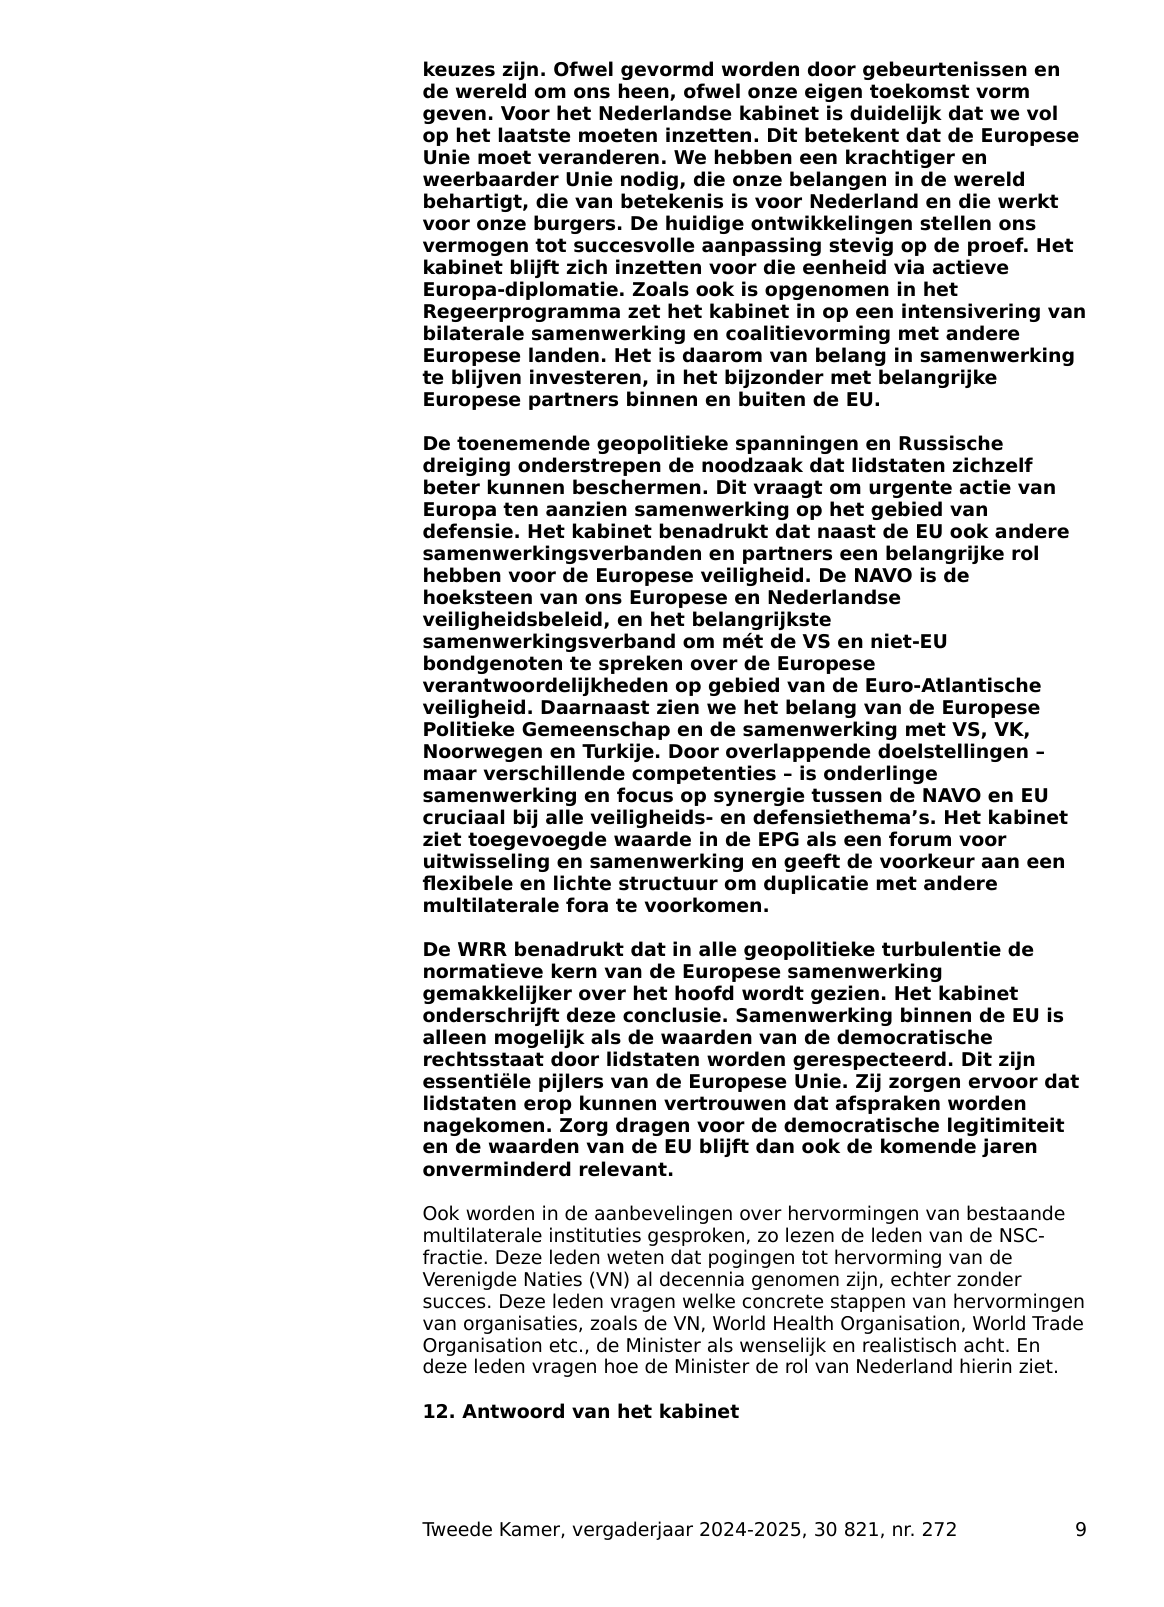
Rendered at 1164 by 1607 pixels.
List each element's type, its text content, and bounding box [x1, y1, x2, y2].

text keuzes zijn. Ofwel gevormd worden door gebeurtenissen en de wereld om ons heen, ofwel onze eigen toekomst vorm geven. Voor het Nederlandse kabinet is duidelijk dat we vol op het laatste moeten inzetten. Dit betekent dat de Europese Unie moet veranderen. We hebben een krachtiger en weerbaarder Unie nodig, die onze belangen in de wereld behartigt, die van betekenis is voor Nederland en die werkt voor onze burgers. De huidige ontwikkelingen stellen ons vermogen tot succesvolle aanpassing stevig op de proef. Het kabinet blijft zich inzetten voor die eenheid via actieve Europa-diplomatie. Zoals ook is opgenomen in het Regeerprogramma zet het kabinet in op een intensivering van bilaterale samenwerking en coalitievorming met andere Europese landen. Het is daarom van belang in samenwerking te blijven investeren, in het bijzonder met belangrijke Europese partners binnen en buiten de EU. [422, 59, 1087, 411]
text De toenemende geopolitieke spanningen en Russische dreiging onderstrepen de noodzaak dat lidstaten zichzelf beter kunnen beschermen. Dit vraagt om urgente actie van Europa ten aanzien samenwerking op het gebied van defensie. Het kabinet benadrukt dat naast de EU ook andere samenwerkingsverbanden en partners een belangrijke rol hebben voor de Europese veiligheid. De NAVO is de hoeksteen van ons Europese en Nederlandse veiligheidsbeleid, en het belangrijkste samenwerkingsverband om mét de VS en niet-EU bondgenoten te spreken over de Europese verantwoordelijkheden op gebied van de Euro-Atlantische veiligheid. Daarnaast zien we het belang van de Europese Politieke Gemeenschap en de samenwerking met VS, VK, Noorwegen en Turkije. Door overlappende doelstellingen – maar verschillende competenties – is onderlinge samenwerking en focus op synergie tussen de NAVO en EU cruciaal bij alle veiligheids- en defensiethema’s. Het kabinet ziet toegevoegde waarde in de EPG als een forum voor uitwisseling en samenwerking en geeft de voorkeur aan een flexibele en lichte structuur om duplicatie met andere multilaterale fora te voorkomen. [422, 433, 1087, 916]
text De WRR benadrukt dat in alle geopolitieke turbulentie de normatieve kern van de Europese samenwerking gemakkelijker over het hoofd wordt gezien. Het kabinet onderschrijft deze conclusie. Samenwerking binnen de EU is alleen mogelijk als de waarden van de democratische rechtsstaat door lidstaten worden gerespecteerd. Dit zijn essentiële pijlers van de Europese Unie. Zij zorgen ervoor dat lidstaten erop kunnen vertrouwen dat afspraken worden nagekomen. Zorg dragen voor de democratische legitimiteit en de waarden van de EU blijft dan ook de komende jaren onverminderd relevant. [422, 939, 1087, 1180]
text 12. Antwoord van het kabinet [422, 1401, 1087, 1423]
text Ook worden in de aanbevelingen over hervormingen van bestaande multilaterale instituties gesproken, zo lezen de leden van de NSC-fractie. Deze leden weten dat pogingen tot hervorming van de Verenigde Naties (VN) al decennia genomen zijn, echter zonder succes. Deze leden vragen welke concrete stappen van hervormingen van organisaties, zoals de VN, World Health Organisation, World Trade Organisation etc., de Minister als wenselijk en realistisch acht. En deze leden vragen hoe de Minister de rol van Nederland hierin ziet. [422, 1203, 1087, 1378]
